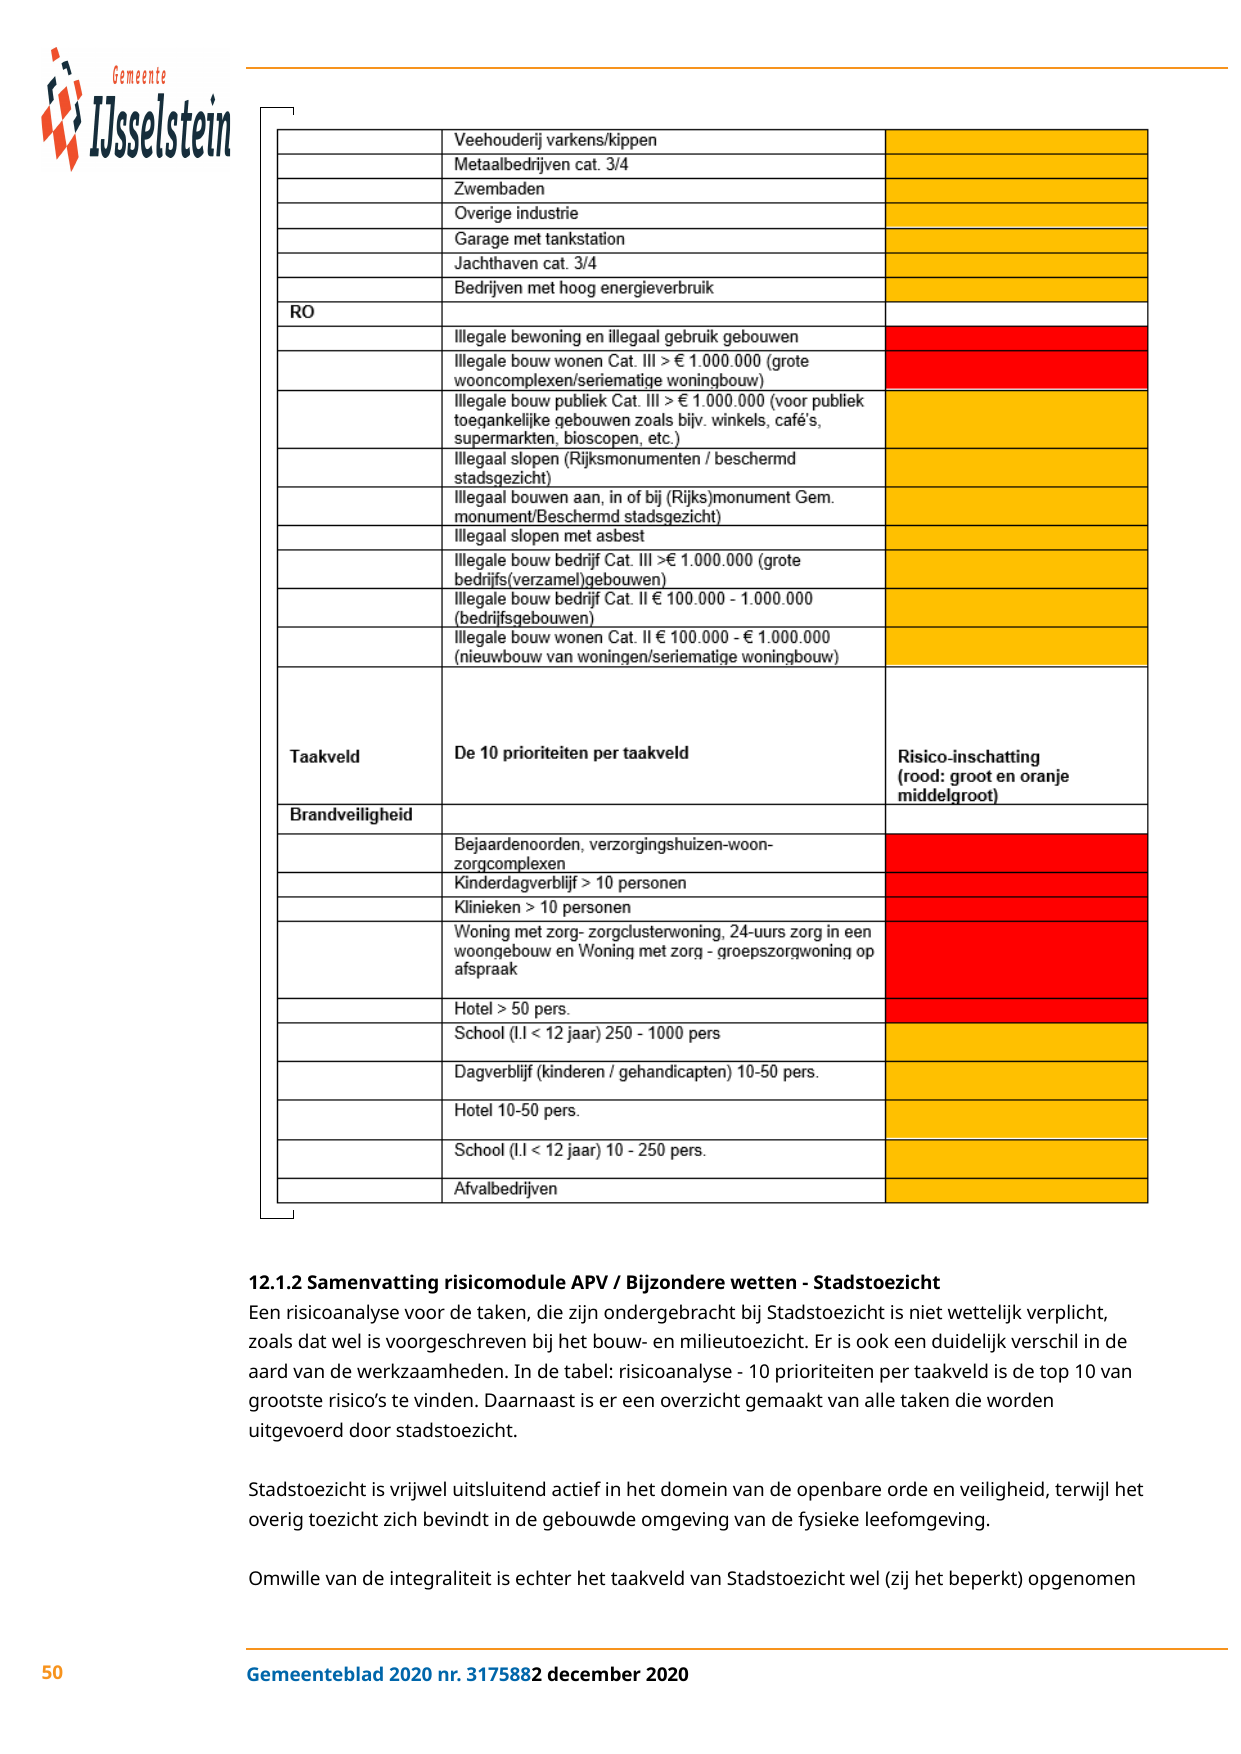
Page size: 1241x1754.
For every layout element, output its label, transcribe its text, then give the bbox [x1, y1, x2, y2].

picture [41, 47, 231, 172]
picture [268, 115, 1155, 1210]
text 12.1.2 Samenvatting risicomodule APV / Bijzondere wetten - Stadstoezicht [248, 1269, 1152, 1295]
text Omwille van de integraliteit is echter het taakveld van Stadstoezicht wel (zij het beperkt) opgenomen [248, 1565, 1152, 1591]
text Een risicoanalyse voor de taken, die zijn ondergebracht bij Stadstoezicht is niet wettelijk verplicht, zoals dat wel is voorgeschreven bij het bouw- en milieutoezicht. Er is ook een duidelijk verschil in de aard van de werkzaamheden. In de tabel: risicoanalyse - 10 prioriteiten per taakveld is de top 10 van grootste risico’s te vinden. Daarnaast is er een overzicht gemaakt van alle taken die worden uitgevoerd door stadstoezicht. [248, 1299, 1152, 1443]
text Stadstoezicht is vrijwel uitsluitend actief in het domein van de openbare orde en veiligheid, terwijl het overig toezicht zich bevindt in de gebouwde omgeving van de fysieke leefomgeving. [248, 1476, 1152, 1532]
